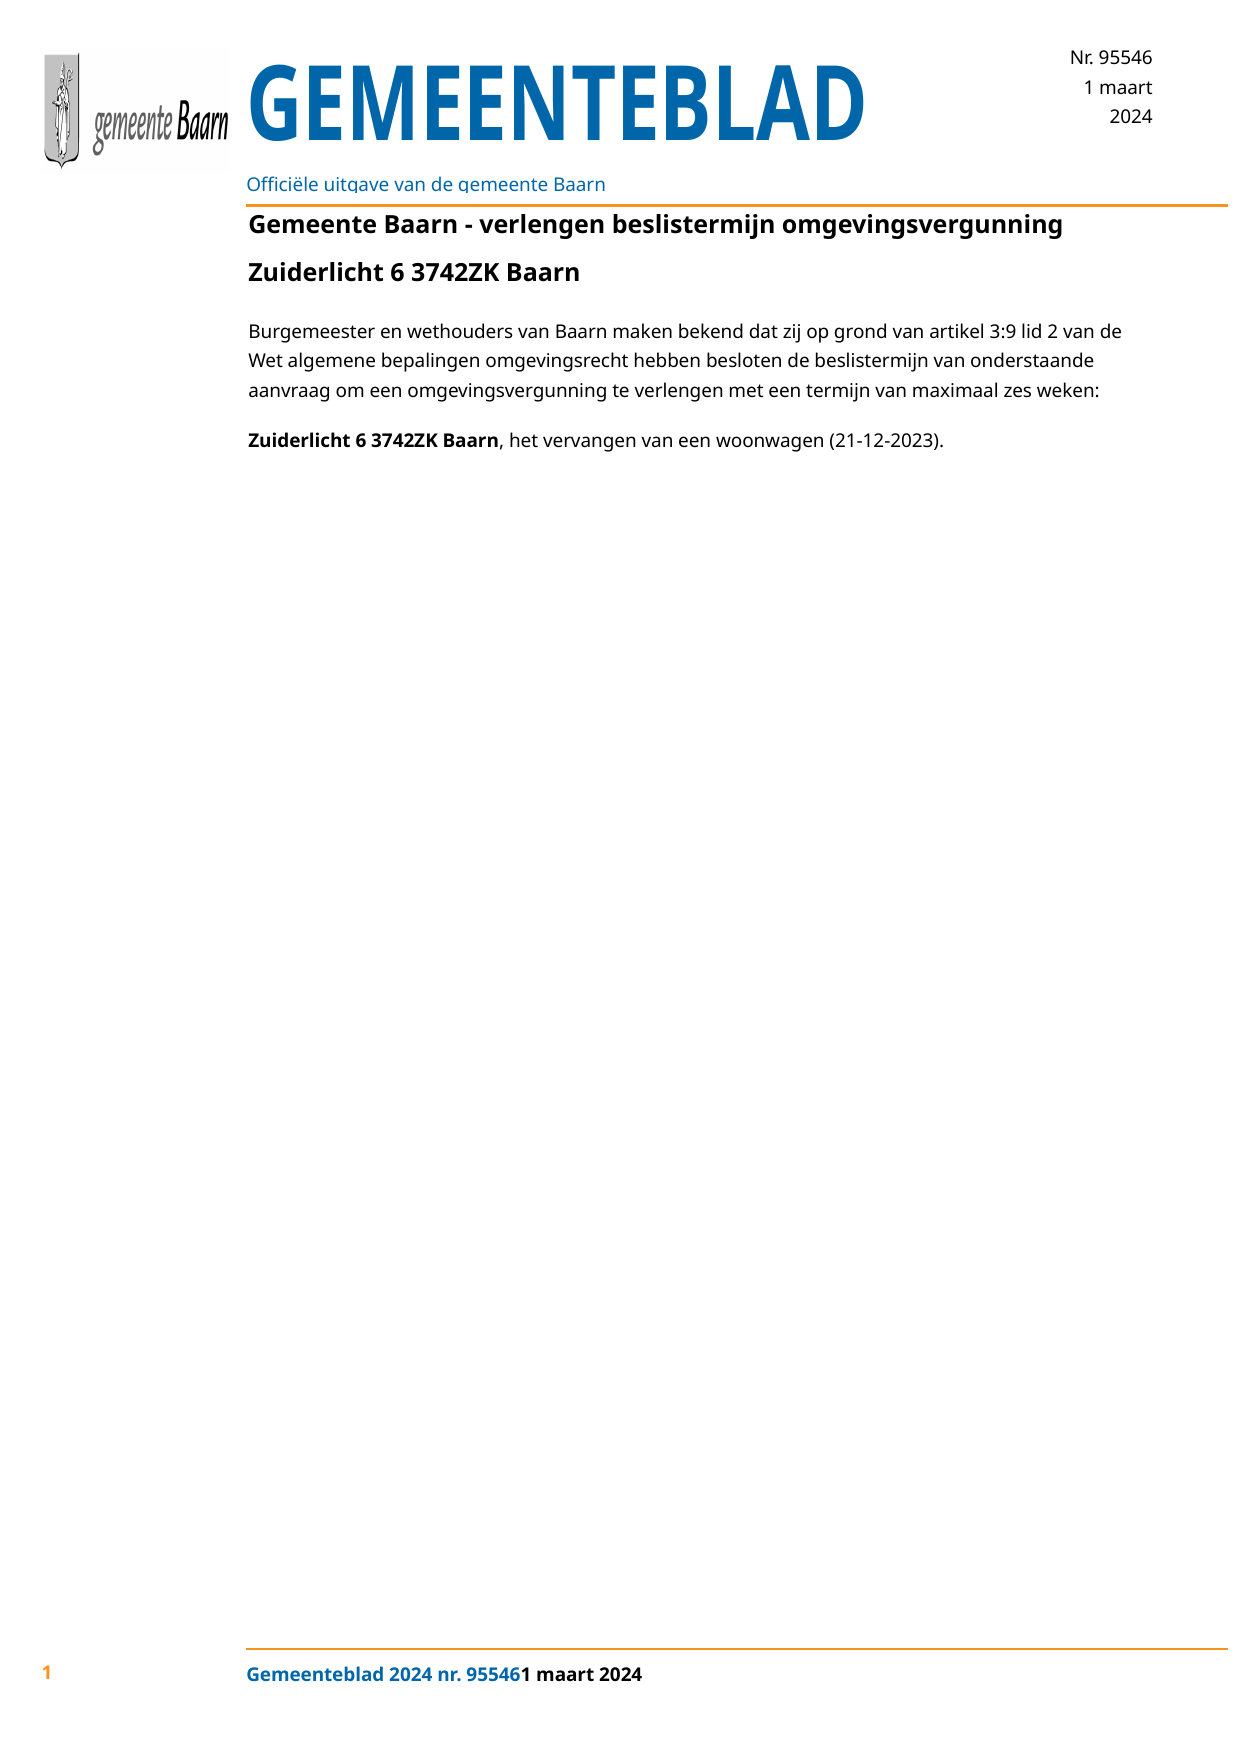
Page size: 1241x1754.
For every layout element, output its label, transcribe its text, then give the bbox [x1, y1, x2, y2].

text Gemeente Baarn - verlengen beslistermijn omgevingsvergunning Zuiderlicht 6 3742ZK Baarn [248, 207, 1152, 288]
picture [41, 47, 231, 172]
text Burgemeester en wethouders van Baarn maken bekend dat zij op grond van artikel 3:9 lid 2 van de Wet algemene bepalingen omgevingsrecht hebben besloten de beslistermijn van onderstaande aanvraag om een omgevingsvergunning te verlengen met een termijn van maximaal zes weken: [248, 318, 1152, 403]
text Zuiderlicht 6 3742ZK Baarn, het vervangen van een woonwagen (21-12-2023). [248, 427, 1152, 453]
